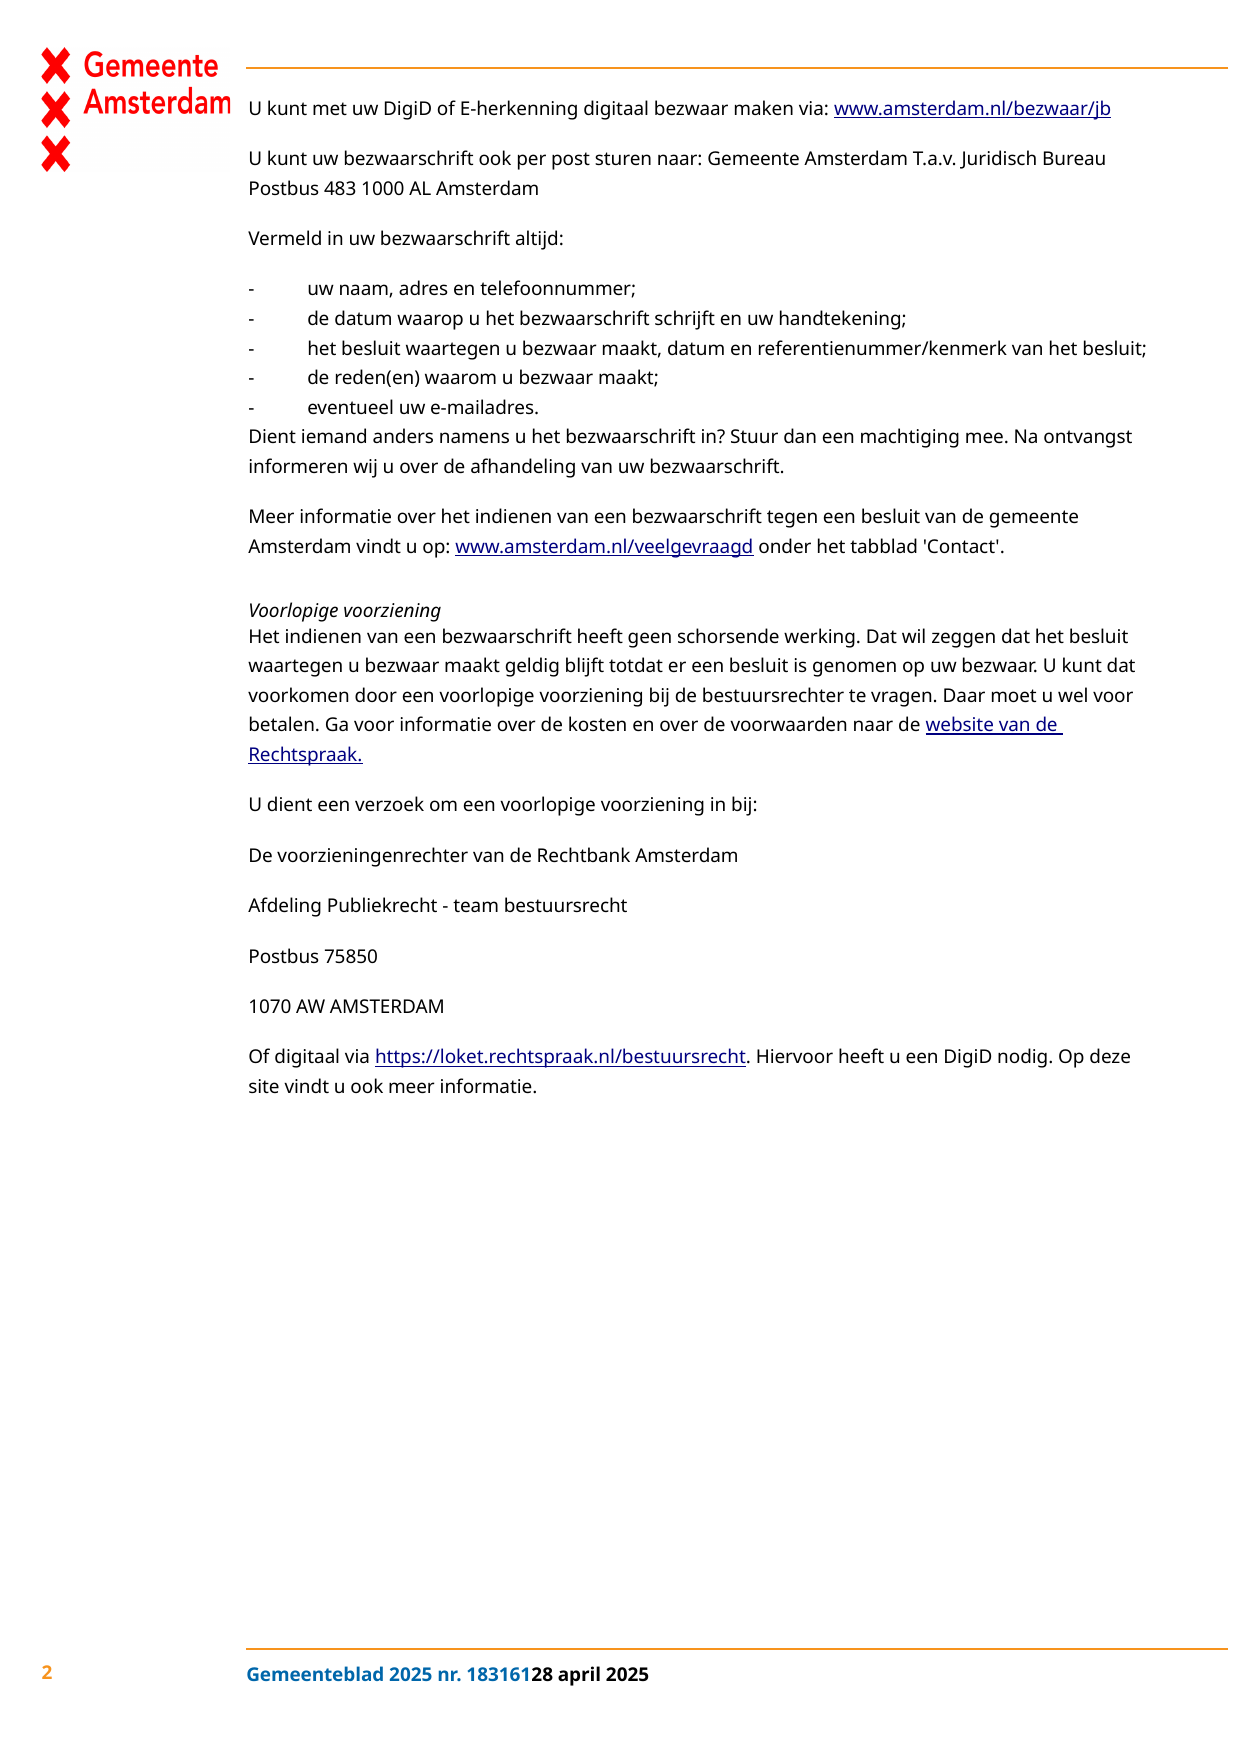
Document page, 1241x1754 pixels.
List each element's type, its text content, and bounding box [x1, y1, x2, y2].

text Postbus 75850 [248, 943, 1152, 968]
text Dient iemand anders namens u het bezwaarschrift in? Stuur dan een machtiging mee. Na ontvangst informeren wij u over de afhandeling van uw bezwaarschrift. [248, 423, 1152, 479]
list uw naam, adres en telefoonnummer; [248, 276, 1152, 301]
text U dient een verzoek om een voorlopige voorziening in bij: [248, 792, 1152, 817]
text 1070 AW AMSTERDAM [248, 993, 1152, 1019]
list de datum waarop u het bezwaarschrift schrijft en uw handtekening; [248, 305, 1152, 331]
text U kunt uw bezwaarschrift ook per post sturen naar: Gemeente Amsterdam T.a.v. Juridisch Bureau Postbus 483 1000 AL Amsterdam [248, 145, 1152, 201]
text U kunt met uw DigiD of E-herkenning digitaal bezwaar maken via: www.amsterdam.nl/bezwaar/jb [248, 95, 1152, 121]
list eventueel uw e-mailadres. [248, 394, 1152, 420]
text Vermeld in uw bezwaarschrift altijd: [248, 225, 1152, 251]
text Voorlopige voorziening [248, 597, 1152, 623]
list het besluit waartegen u bezwaar maakt, datum en referentienummer/kenmerk van het besluit; [248, 335, 1152, 361]
list de reden(en) waarom u bezwaar maakt; [248, 364, 1152, 390]
picture [41, 47, 231, 172]
text De voorzieningenrechter van de Rechtbank Amsterdam [248, 842, 1152, 868]
text Meer informatie over het indienen van een bezwaarschrift tegen een besluit van de gemeente Amsterdam vindt u op: www.amsterdam.nl/veelgevraagd onder het tabblad 'Contact'. [248, 503, 1152, 559]
text Of digitaal via https://loket.rechtspraak.nl/bestuursrecht. Hiervoor heeft u een DigiD nodig. Op deze site vindt u ook meer informatie. [248, 1044, 1152, 1099]
text Afdeling Publiekrecht - team bestuursrecht [248, 892, 1152, 918]
text Het indienen van een bezwaarschrift heeft geen schorsende werking. Dat wil zeggen dat het besluit waartegen u bezwaar maakt geldig blijft totdat er een besluit is genomen op uw bezwaar. U kunt dat voorkomen door een voorlopige voorziening bij de bestuursrechter te vragen. Daar moet u wel voor betalen. Ga voor informatie over de kosten en over de voorwaarden naar de website van de Rechtspraak. [248, 623, 1152, 767]
